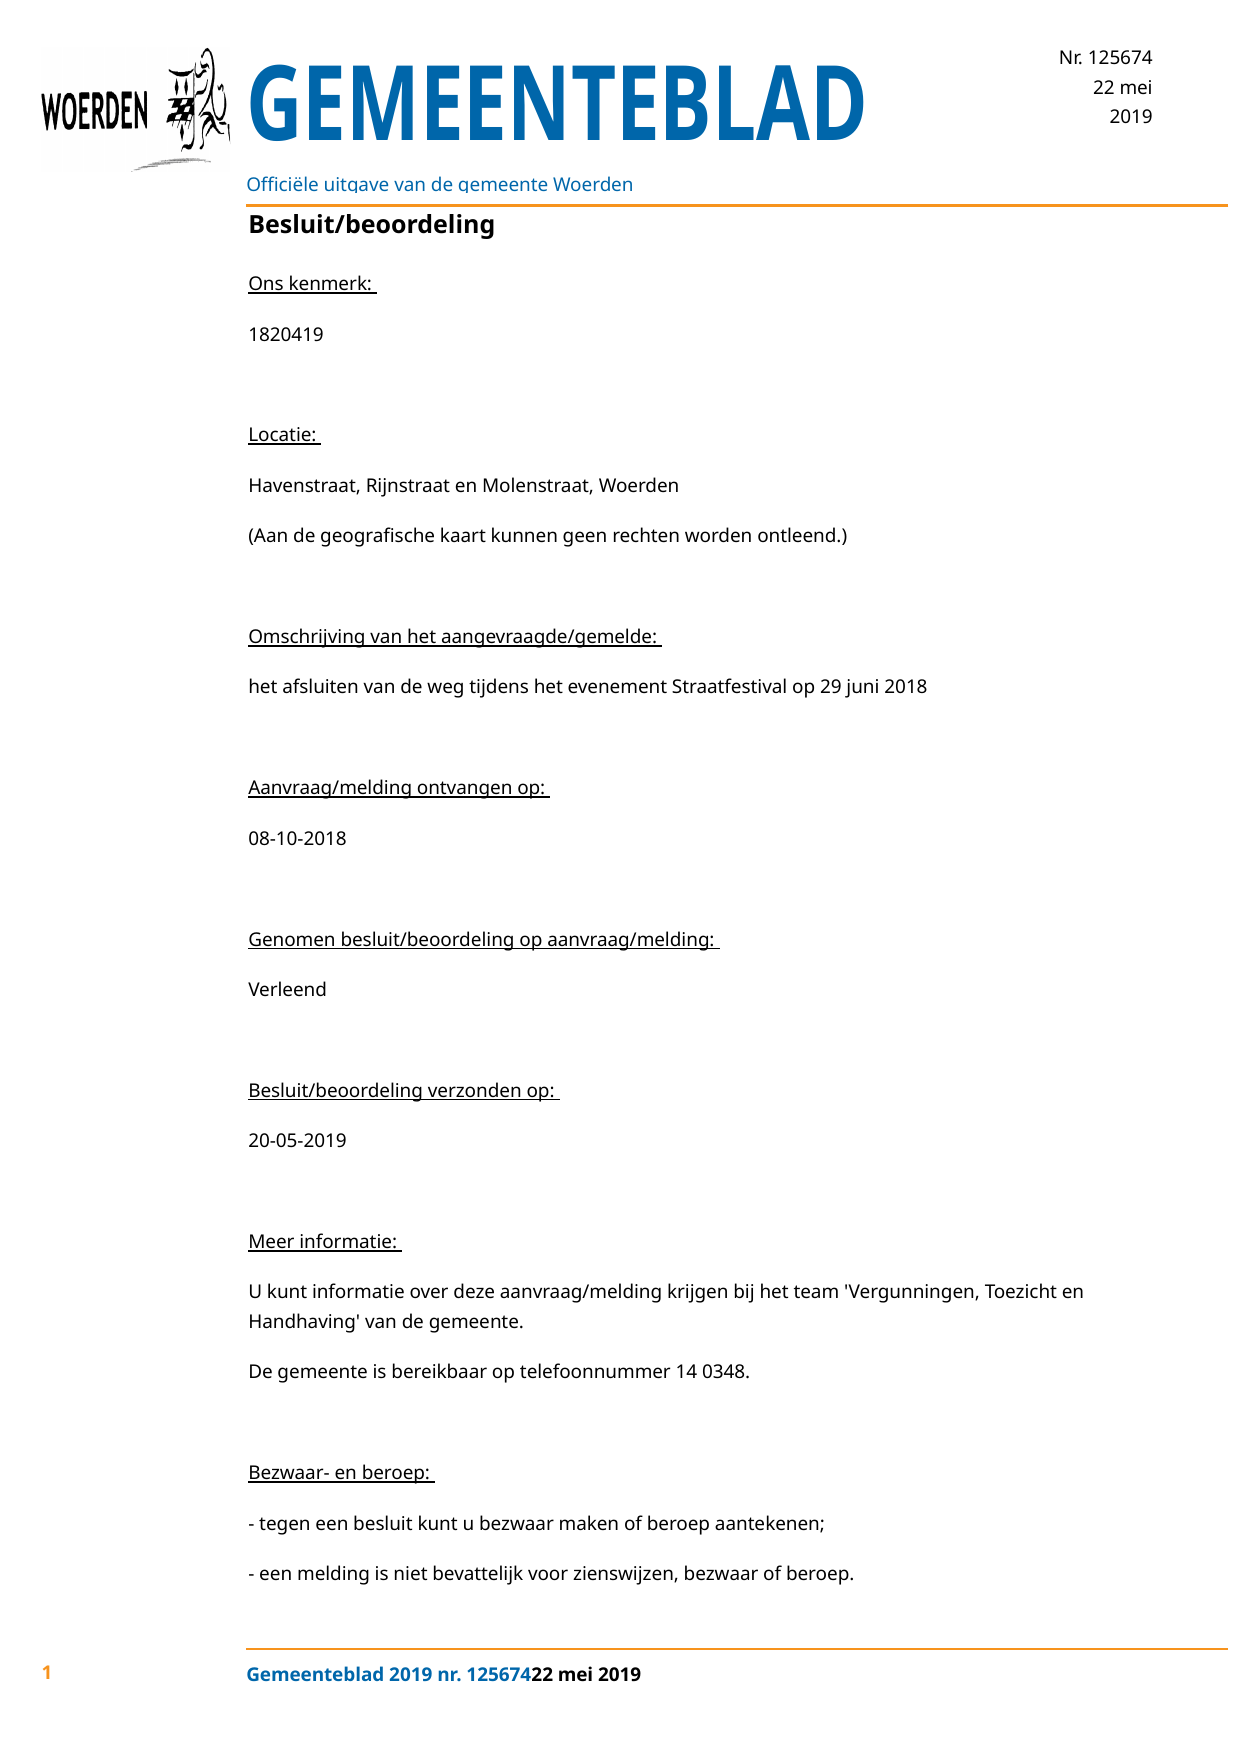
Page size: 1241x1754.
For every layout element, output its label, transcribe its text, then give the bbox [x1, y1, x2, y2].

picture [41, 47, 231, 172]
text Besluit/beoordeling [248, 207, 1152, 241]
text Meer informatie: [248, 1228, 1152, 1254]
text De gemeente is bereikbaar op telefoonnummer 14 0348. [248, 1359, 1152, 1384]
text U kunt informatie over deze aanvraag/melding krijgen bij het team 'Vergunningen, Toezicht en Handhaving' van de gemeente. [248, 1279, 1152, 1334]
text 1820419 [248, 321, 1152, 346]
text Omschrijving van het aangevraagde/gemelde: [248, 623, 1152, 649]
text Bezwaar- en beroep: [248, 1459, 1152, 1485]
text Genomen besluit/beoordeling op aanvraag/melding: [248, 926, 1152, 951]
text Besluit/beoordeling verzonden op: [248, 1077, 1152, 1103]
text Havenstraat, Rijnstraat en Molenstraat, Woerden [248, 472, 1152, 498]
text Verleend [248, 976, 1152, 1002]
text Ons kenmerk: [248, 270, 1152, 296]
text het afsluiten van de weg tijdens het evenement Straatfestival op 29 juni 2018 [248, 674, 1152, 699]
text Locatie: [248, 422, 1152, 447]
text - tegen een besluit kunt u bezwaar maken of beroep aantekenen; [248, 1510, 1152, 1536]
text - een melding is niet bevattelijk voor zienswijzen, bezwaar of beroep. [248, 1560, 1152, 1586]
text (Aan de geografische kaart kunnen geen rechten worden ontleend.) [248, 522, 1152, 548]
text 20-05-2019 [248, 1127, 1152, 1153]
text Aanvraag/melding ontvangen op: [248, 774, 1152, 800]
text 08-10-2018 [248, 825, 1152, 851]
